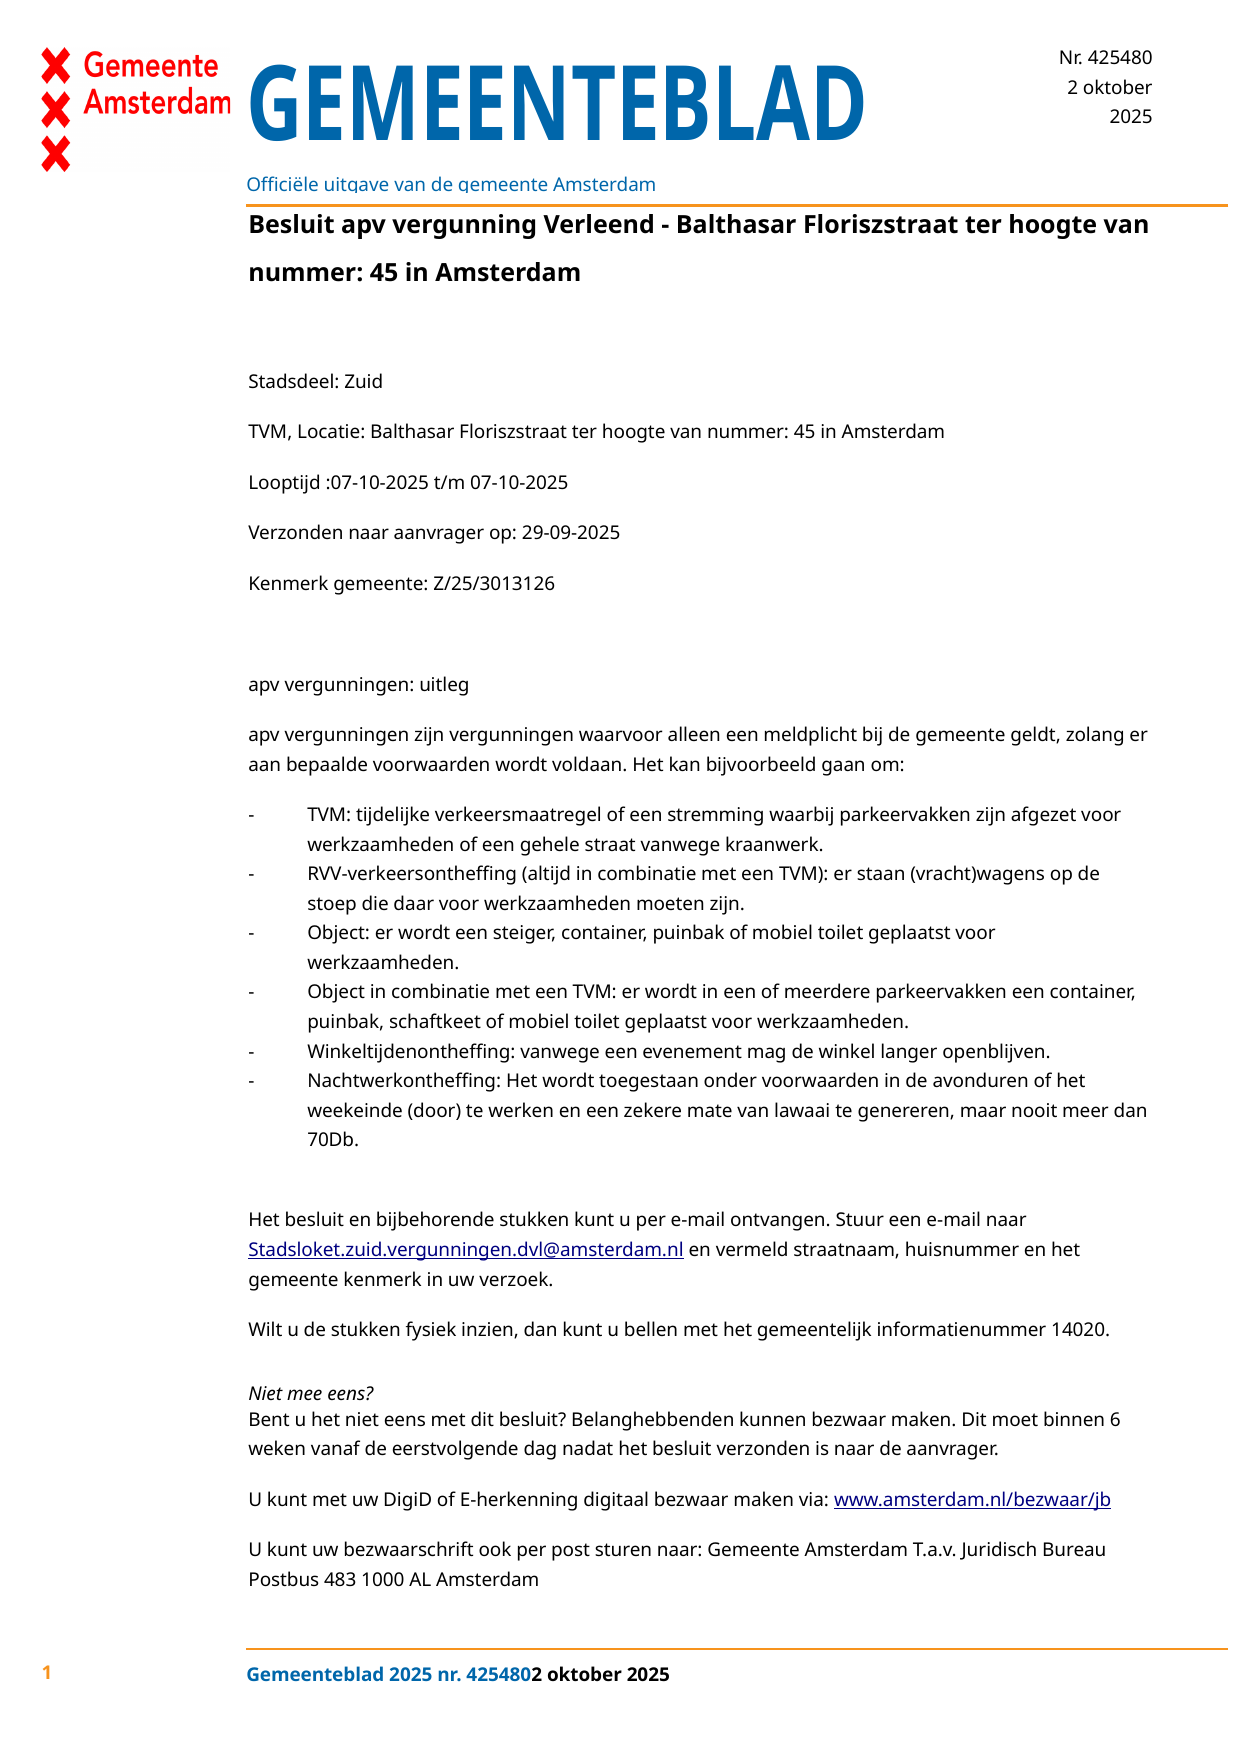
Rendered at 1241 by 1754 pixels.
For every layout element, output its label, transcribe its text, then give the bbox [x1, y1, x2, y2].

text Bent u het niet eens met dit besluit? Belanghebbenden kunnen bezwaar maken. Dit moet binnen 6 weken vanaf de eerstvolgende dag nadat het besluit verzonden is naar de aanvrager. [248, 1406, 1152, 1461]
text TVM, Locatie: Balthasar Floriszstraat ter hoogte van nummer: 45 in Amsterdam [248, 419, 1152, 444]
text apv vergunningen: uitleg [248, 671, 1152, 697]
list Object in combinatie met een TVM: er wordt in een of meerdere parkeervakken een container, puinbak, schaftkeet of mobiel toilet geplaatst voor werkzaamheden. [248, 979, 1152, 1034]
list Object: er wordt een steiger, container, puinbak of mobiel toilet geplaatst voor werkzaamheden. [248, 919, 1152, 975]
list Winkeltijdenontheffing: vanwege een evenement mag de winkel langer openblijven. [248, 1038, 1152, 1064]
text Niet mee eens? [248, 1380, 1152, 1406]
text Looptijd :07-10-2025 t/m 07-10-2025 [248, 469, 1152, 495]
list TVM: tijdelijke verkeersmaatregel of een stremming waarbij parkeervakken zijn afgezet voor werkzaamheden of een gehele straat vanwege kraanwerk. [248, 801, 1152, 857]
text U kunt uw bezwaarschrift ook per post sturen naar: Gemeente Amsterdam T.a.v. Juridisch Bureau Postbus 483 1000 AL Amsterdam [248, 1536, 1152, 1592]
text U kunt met uw DigiD of E-herkenning digitaal bezwaar maken via: www.amsterdam.nl/bezwaar/jb [248, 1486, 1152, 1512]
text Het besluit en bijbehorende stukken kunt u per e-mail ontvangen. Stuur een e-mail naar Stadsloket.zuid.vergunningen.dvl@amsterdam.nl en vermeld straatnaam, huisnummer en het gemeente kenmerk in uw verzoek. [248, 1207, 1152, 1292]
list Nachtwerkontheffing: Het wordt toegestaan onder voorwaarden in de avonduren of het weekeinde (door) te werken en een zekere mate van lawaai te genereren, maar nooit meer dan 70Db. [248, 1067, 1152, 1152]
text Besluit apv vergunning Verleend - Balthasar Floriszstraat ter hoogte van nummer: 45 in Amsterdam [248, 207, 1152, 288]
text Kenmerk gemeente: Z/25/3013126 [248, 570, 1152, 596]
text Wilt u de stukken fysiek inzien, dan kunt u bellen met het gemeentelijk informatienummer 14020. [248, 1316, 1152, 1342]
text Stadsdeel: Zuid [248, 368, 1152, 394]
list RVV-verkeersontheffing (altijd in combinatie met een TVM): er staan (vracht)wagens op de stoep die daar voor werkzaamheden moeten zijn. [248, 860, 1152, 916]
text Verzonden naar aanvrager op: 29-09-2025 [248, 519, 1152, 545]
text apv vergunningen zijn vergunningen waarvoor alleen een meldplicht bij de gemeente geldt, zolang er aan bepaalde voorwaarden wordt voldaan. Het kan bijvoorbeeld gaan om: [248, 721, 1152, 777]
picture [41, 47, 231, 172]
